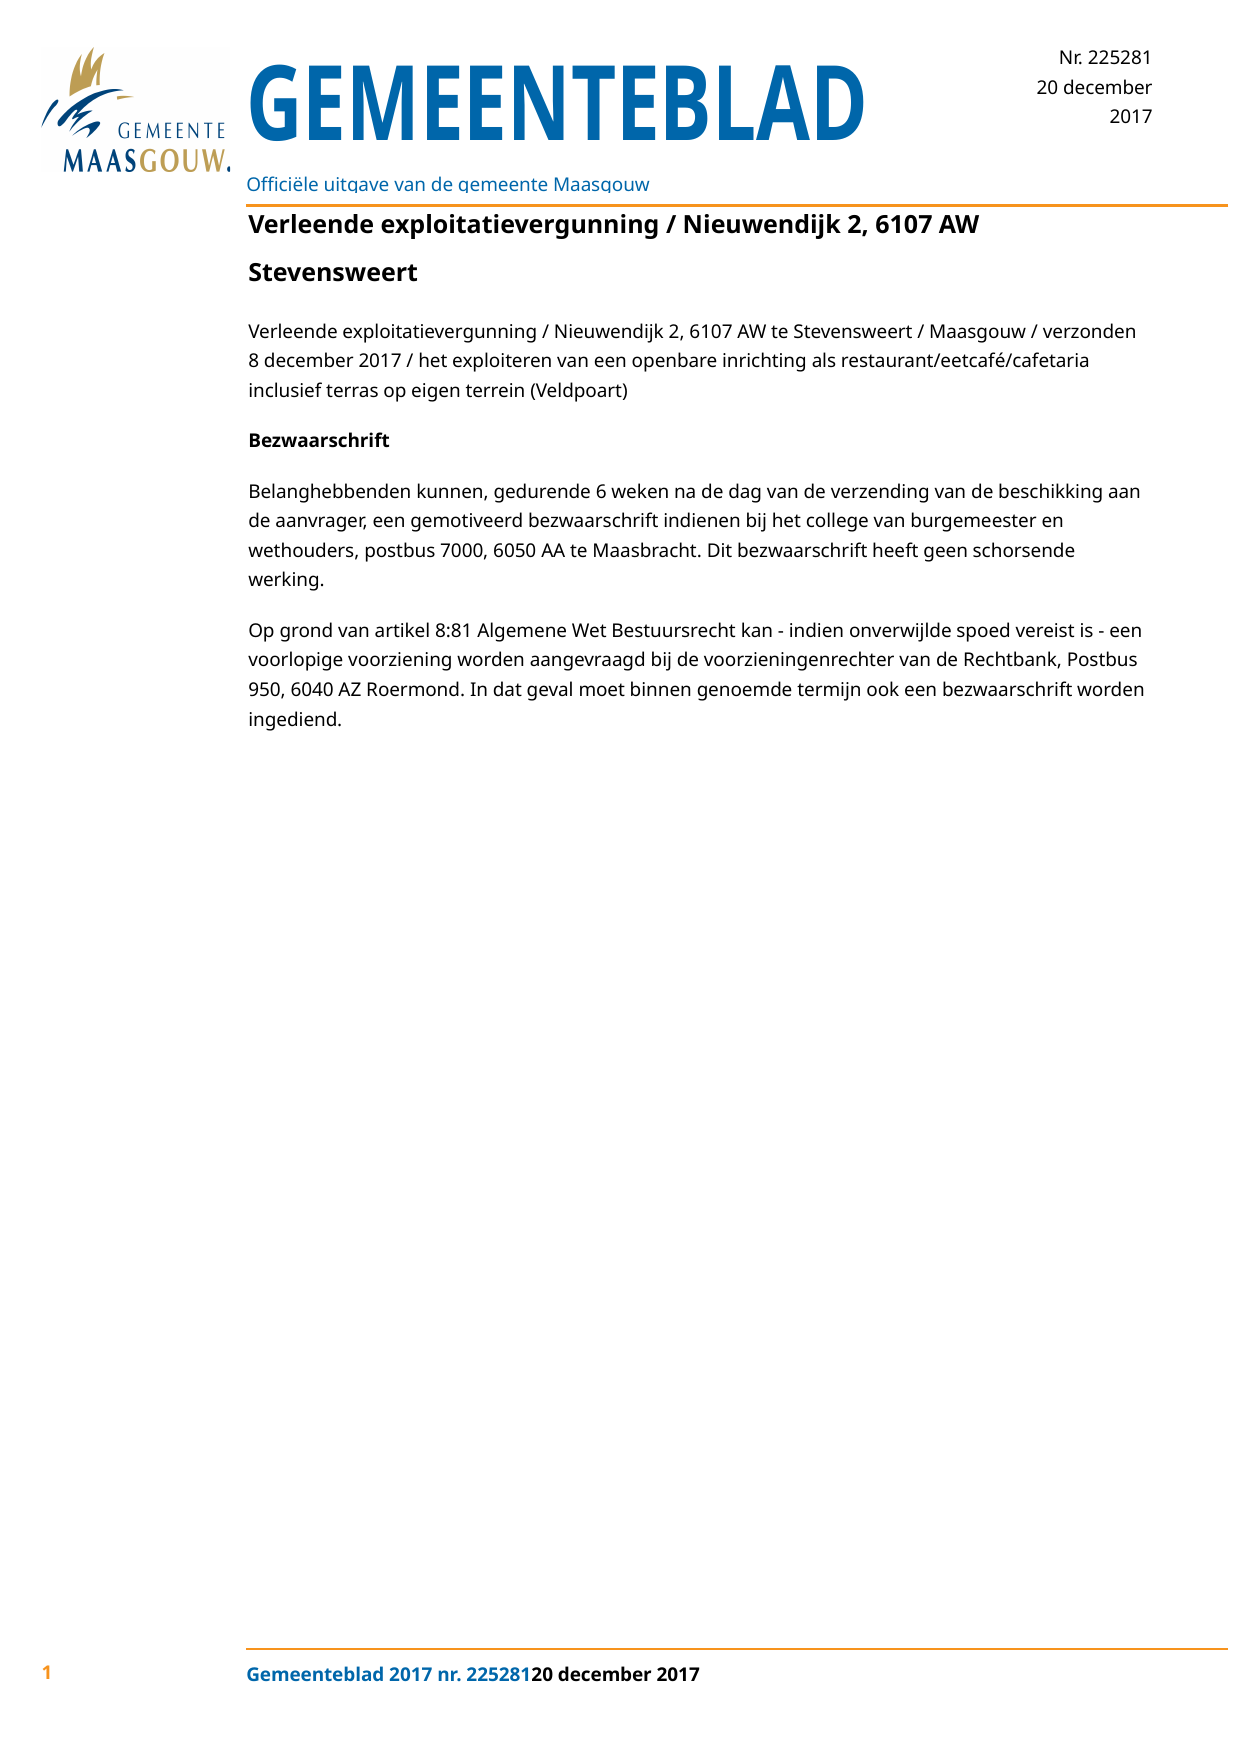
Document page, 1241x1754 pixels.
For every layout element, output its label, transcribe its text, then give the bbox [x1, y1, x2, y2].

picture [41, 47, 231, 172]
text Op grond van artikel 8:81 Algemene Wet Bestuursrecht kan - indien onverwijlde spoed vereist is - een voorlopige voorziening worden aangevraagd bij de voorzieningenrechter van de Rechtbank, Postbus 950, 6040 AZ Roermond. In dat geval moet binnen genoemde termijn ook een bezwaarschrift worden ingediend. [248, 617, 1152, 732]
text Verleende exploitatievergunning / Nieuwendijk 2, 6107 AW te Stevensweert / Maasgouw / verzonden 8 december 2017 / het exploiteren van een openbare inrichting als restaurant/eetcafé/cafetaria inclusief terras op eigen terrein (Veldpoart) [248, 318, 1152, 403]
text Belanghebbenden kunnen, gedurende 6 weken na de dag van de verzending van de beschikking aan de aanvrager, een gemotiveerd bezwaarschrift indienen bij het college van burgemeester en wethouders, postbus 7000, 6050 AA te Maasbracht. Dit bezwaarschrift heeft geen schorsende werking. [248, 478, 1152, 592]
text Bezwaarschrift [248, 427, 1152, 453]
text Verleende exploitatievergunning / Nieuwendijk 2, 6107 AW Stevensweert [248, 207, 1152, 288]
